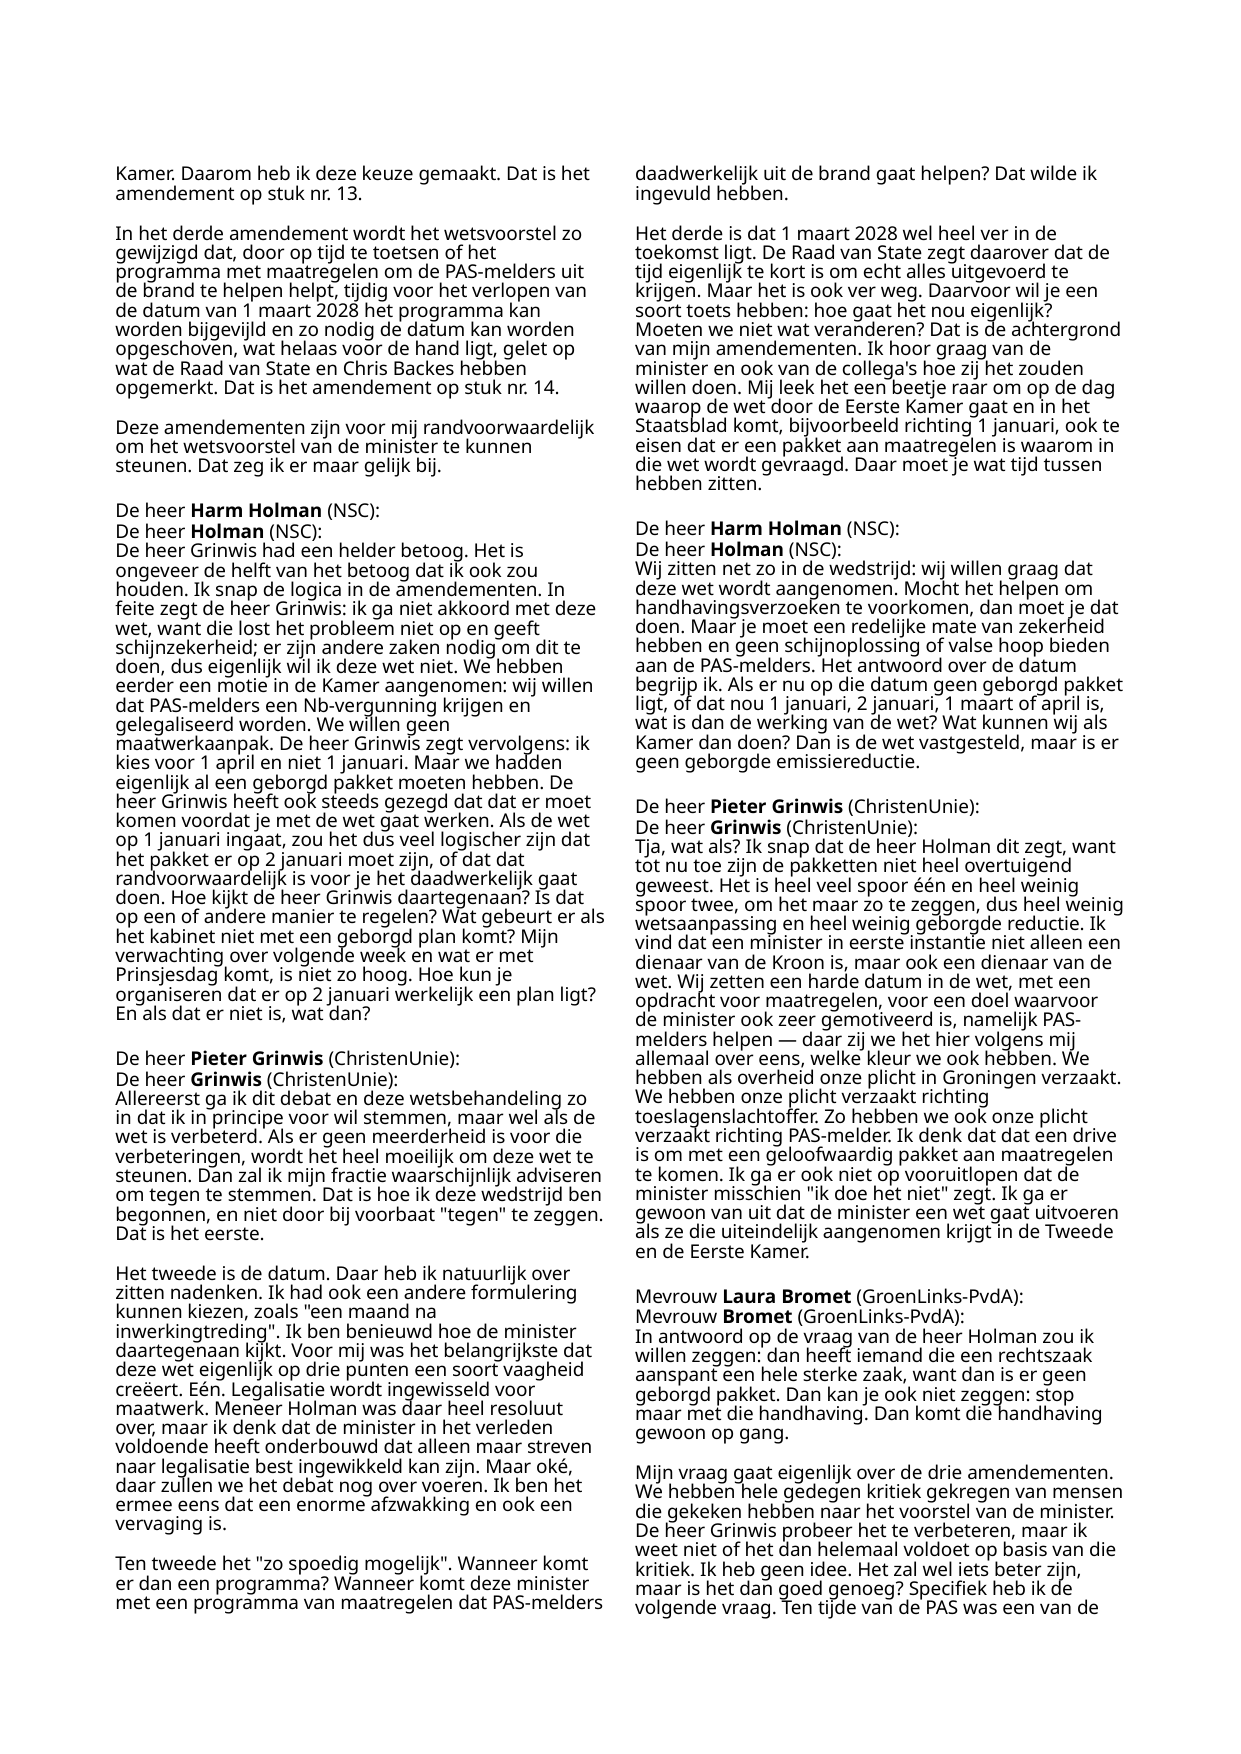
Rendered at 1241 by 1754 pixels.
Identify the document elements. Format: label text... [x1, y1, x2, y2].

text De heer Holman (NSC): [635, 541, 1125, 560]
text daadwerkelijk uit de brand gaat helpen? Dat wilde ik ingevuld hebben. [635, 165, 1125, 204]
text De heer Grinwis (ChristenUnie): [115, 1071, 605, 1090]
text Wij zitten net zo in de wedstrijd: wij willen graag dat deze wet wordt aangenomen. Mocht het helpen om handhavingsverzoeken te voorkomen, dan moet je dat doen. Maar je moet een redelijke mate van zekerheid hebben en geen schijnoplossing of valse hoop bieden aan de PAS-melders. Het antwoord over de datum begrijp ik. Als er nu op die datum geen geborgd pakket ligt, of dat nou 1 januari, 2 januari, 1 maart of april is, wat is dan de werking van de wet? Wat kunnen wij als Kamer dan doen? Dan is de wet vastgesteld, maar is er geen geborgde emissiereductie. [635, 560, 1125, 772]
text De heer Pieter Grinwis (ChristenUnie): [635, 793, 1125, 819]
text De heer Pieter Grinwis (ChristenUnie): [115, 1045, 605, 1071]
text In antwoord op de vraag van de heer Holman zou ik willen zeggen: dan heeft iemand die een rechtszaak aanspant een hele sterke zaak, want dan is er geen geborgd pakket. Dan kan je ook niet zeggen: stop maar met die handhaving. Dan komt die handhaving gewoon op gang. [635, 1328, 1125, 1443]
text Allereerst ga ik dit debat en deze wetsbehandeling zo in dat ik in principe voor wil stemmen, maar wel als de wet is verbeterd. Als er geen meerderheid is voor die verbeteringen, wordt het heel moeilijk om deze wet te steunen. Dan zal ik mijn fractie waarschijnlijk adviseren om tegen te stemmen. Dat is hoe ik deze wedstrijd ben begonnen, en niet door bij voorbaat "tegen" te zeggen. Dat is het eerste. [115, 1090, 605, 1244]
text Het derde is dat 1 maart 2028 wel heel ver in de toekomst ligt. De Raad van State zegt daarover dat de tijd eigenlijk te kort is om echt alles uitgevoerd te krijgen. Maar het is ook ver weg. Daarvoor wil je een soort toets hebben: hoe gaat het nou eigenlijk? Moeten we niet wat veranderen? Dat is de achtergrond van mijn amendementen. Ik hoor graag van de minister en ook van de collega's hoe zij het zouden willen doen. Mij leek het een beetje raar om op de dag waarop de wet door de Eerste Kamer gaat en in het Staatsblad komt, bijvoorbeeld richting 1 januari, ook te eisen dat er een pakket aan maatregelen is waarom in die wet wordt gevraagd. Daar moet je wat tijd tussen hebben zitten. [635, 224, 1125, 494]
text De heer Harm Holman (NSC): [635, 515, 1125, 541]
text Tja, wat als? Ik snap dat de heer Holman dit zegt, want tot nu toe zijn de pakketten niet heel overtuigend geweest. Het is heel veel spoor één en heel weinig spoor twee, om het maar zo te zeggen, dus heel weinig wetsaanpassing en heel weinig geborgde reductie. Ik vind dat een minister in eerste instantie niet alleen een dienaar van de Kroon is, maar ook een dienaar van de wet. Wij zetten een harde datum in de wet, met een opdracht voor maatregelen, voor een doel waarvoor de minister ook zeer gemotiveerd is, namelijk PAS-melders helpen — daar zij we het hier volgens mij allemaal over eens, welke kleur we ook hebben. We hebben als overheid onze plicht in Groningen verzaakt. We hebben onze plicht verzaakt richting toeslagenslachtoffer. Zo hebben we ook onze plicht verzaakt richting PAS-melder. Ik denk dat dat een drive is om met een geloofwaardig pakket aan maatregelen te komen. Ik ga er ook niet op vooruitlopen dat de minister misschien "ik doe het niet" zegt. Ik ga er gewoon van uit dat de minister een wet gaat uitvoeren als ze die uiteindelijk aangenomen krijgt in de Tweede en de Eerste Kamer. [635, 838, 1125, 1262]
text Deze amendementen zijn voor mij randvoorwaardelijk om het wetsvoorstel van de minister te kunnen steunen. Dat zeg ik er maar gelijk bij. [115, 419, 605, 477]
text In het derde amendement wordt het wetsvoorstel zo gewijzigd dat, door op tijd te toetsen of het programma met maatregelen om de PAS-melders uit de brand te helpen helpt, tijdig voor het verlopen van de datum van 1 maart 2028 het programma kan worden bijgevijld en zo nodig de datum kan worden opgeschoven, wat helaas voor de hand ligt, gelet op wat de Raad van State en Chris Backes hebben opgemerkt. Dat is het amendement op stuk nr. 14. [115, 224, 605, 398]
text Mevrouw Laura Bromet (GroenLinks-PvdA): [635, 1283, 1125, 1308]
text Mevrouw Bromet (GroenLinks-PvdA): [635, 1308, 1125, 1328]
text Het tweede is de datum. Daar heb ik natuurlijk over zitten nadenken. Ik had ook een andere formulering kunnen kiezen, zoals "een maand na inwerkingtreding". Ik ben benieuwd hoe de minister daartegenaan kijkt. Voor mij was het belangrijkste dat deze wet eigenlijk op drie punten een soort vaagheid creëert. Eén. Legalisatie wordt ingewisseld voor maatwerk. Meneer Holman was daar heel resoluut over, maar ik denk dat de minister in het verleden voldoende heeft onderbouwd dat alleen maar streven naar legalisatie best ingewikkeld kan zijn. Maar oké, daar zullen we het debat nog over voeren. Ik ben het ermee eens dat een enorme afzwakking en ook een vervaging is. [115, 1265, 605, 1535]
text Ten tweede het "zo spoedig mogelijk". Wanneer komt er dan een programma? Wanneer komt deze minister met een programma van maatregelen dat PAS-melders [115, 1555, 605, 1613]
text De heer Grinwis (ChristenUnie): [635, 819, 1125, 838]
text Mijn vraag gaat eigenlijk over de drie amendementen. We hebben hele gedegen kritiek gekregen van mensen die gekeken hebben naar het voorstel van de minister. De heer Grinwis probeer het te verbeteren, maar ik weet niet of het dan helemaal voldoet op basis van die kritiek. Ik heb geen idee. Het zal wel iets beter zijn, maar is het dan goed genoeg? Specifiek heb ik de volgende vraag. Ten tijde van de PAS was een van de [635, 1464, 1125, 1618]
text De heer Grinwis had een helder betoog. Het is ongeveer de helft van het betoog dat ik ook zou houden. Ik snap de logica in de amendementen. In feite zegt de heer Grinwis: ik ga niet akkoord met deze wet, want die lost het probleem niet op en geeft schijnzekerheid; er zijn andere zaken nodig om dit te doen, dus eigenlijk wil ik deze wet niet. We hebben eerder een motie in de Kamer aangenomen: wij willen dat PAS-melders een Nb-vergunning krijgen en gelegaliseerd worden. We willen geen maatwerkaanpak. De heer Grinwis zegt vervolgens: ik kies voor 1 april en niet 1 januari. Maar we hadden eigenlijk al een geborgd pakket moeten hebben. De heer Grinwis heeft ook steeds gezegd dat dat er moet komen voordat je met de wet gaat werken. Als de wet op 1 januari ingaat, zou het dus veel logischer zijn dat het pakket er op 2 januari moet zijn, of dat dat randvoorwaardelijk is voor je het daadwerkelijk gaat doen. Hoe kijkt de heer Grinwis daartegenaan? Is dat op een of andere manier te regelen? Wat gebeurt er als het kabinet niet met een geborgd plan komt? Mijn verwachting over volgende week en wat er met Prinsjesdag komt, is niet zo hoog. Hoe kun je organiseren dat er op 2 januari werkelijk een plan ligt? En als dat er niet is, wat dan? [115, 542, 605, 1024]
text De heer Holman (NSC): [115, 523, 605, 542]
text Kamer. Daarom heb ik deze keuze gemaakt. Dat is het amendement op stuk nr. 13. [115, 165, 605, 204]
text De heer Harm Holman (NSC): [115, 497, 605, 523]
